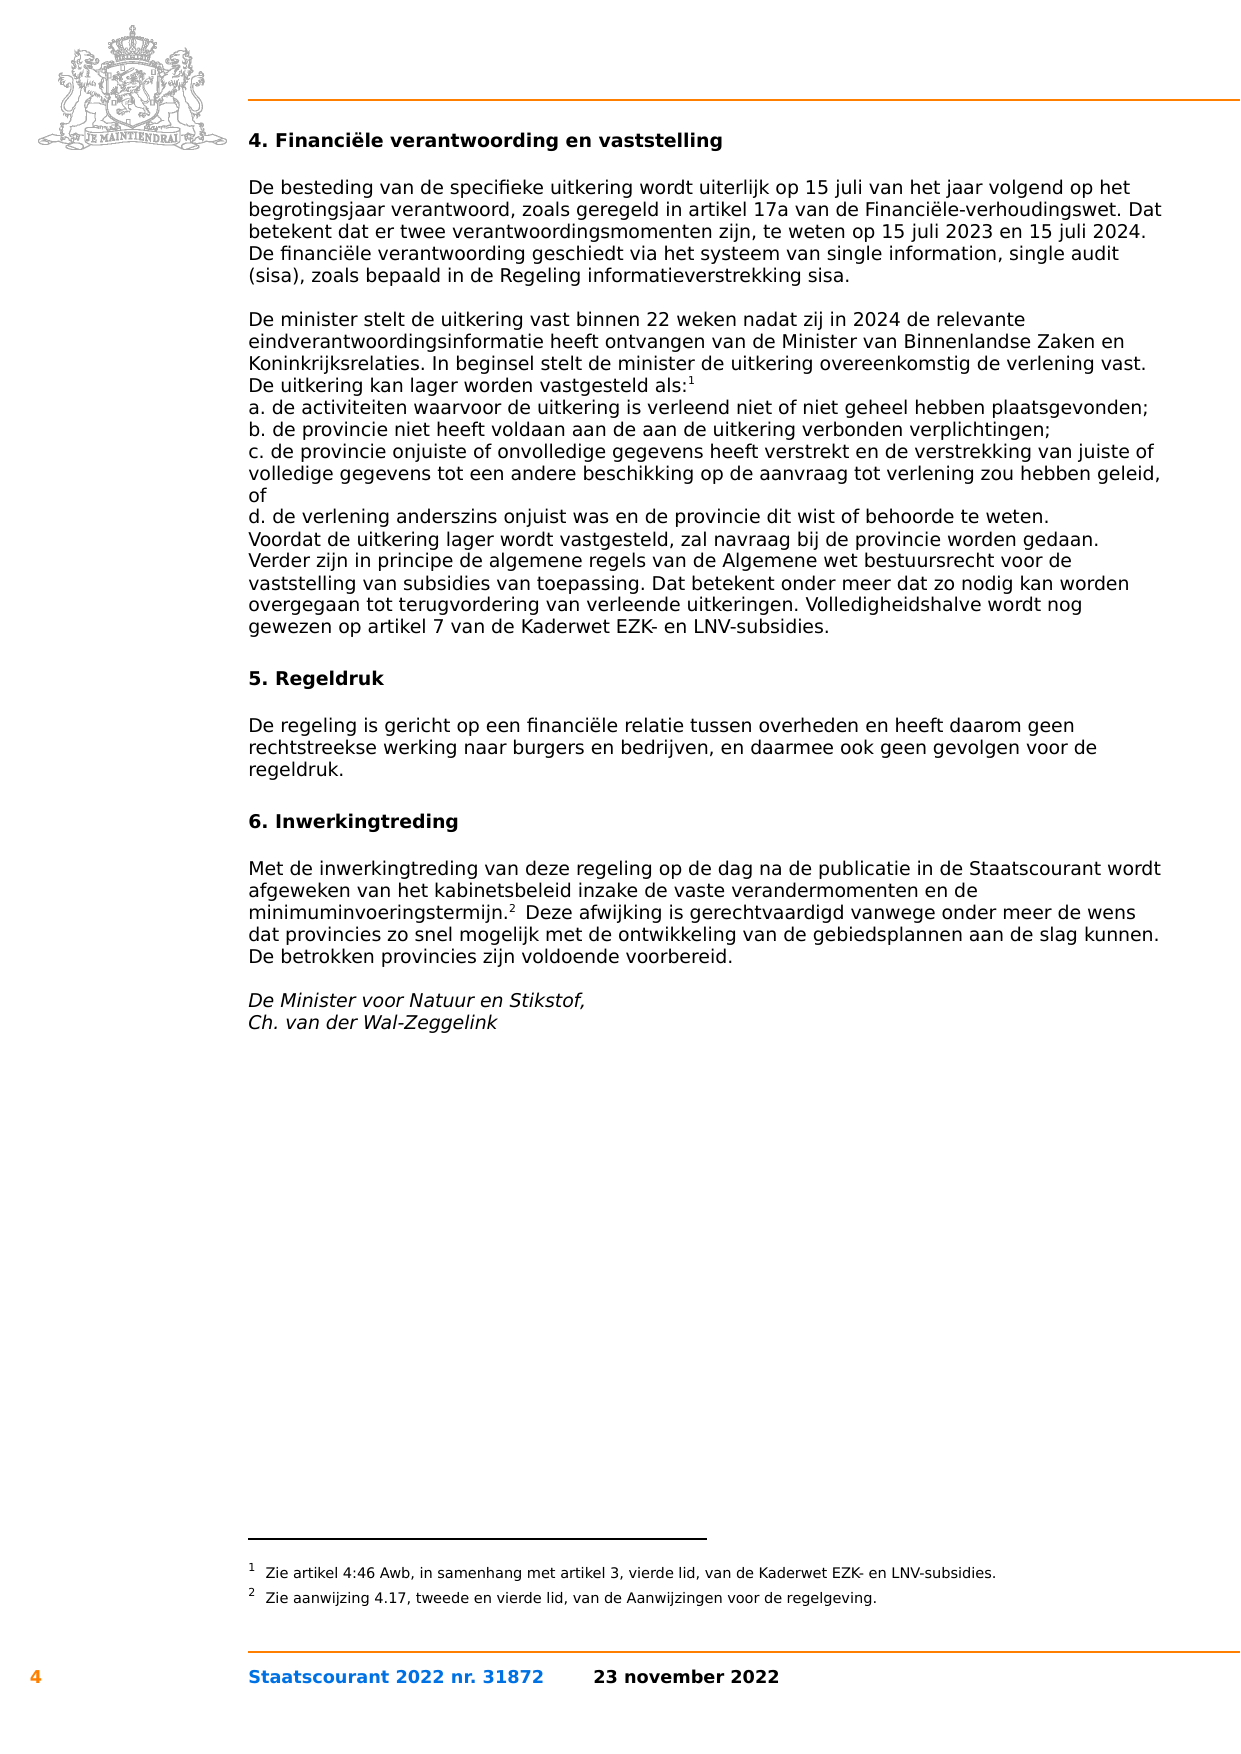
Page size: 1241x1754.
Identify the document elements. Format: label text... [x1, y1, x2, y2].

text Voordat de uitkering lager wordt vastgesteld, zal navraag bij de provincie worden gedaan. Verder zijn in principe de algemene regels van de Algemene wet bestuursrecht voor de vaststelling van subsidies van toepassing. Dat betekent onder meer dat zo nodig kan worden overgegaan tot terugvordering van verleende uitkeringen. Volledigheidshalve wordt nog gewezen op artikel 7 van de Kaderwet EZK- en LNV-subsidies. [248, 528, 1163, 638]
text a. de activiteiten waarvoor de uitkering is verleend niet of niet geheel hebben plaatsgevonden; [248, 397, 1163, 418]
text Met de inwerkingtreding van deze regeling op de dag na de publicatie in de Staatscourant wordt afgeweken van het kabinetsbeleid inzake de vaste verandermomenten en de minimuminvoeringstermijn. Deze afwijking is gerechtvaardigd vanwege onder meer de wens dat provincies zo snel mogelijk met de ontwikkeling van de gebiedsplannen aan de slag kunnen. De betrokken provincies zijn voldoende voorbereid. [248, 858, 1163, 968]
text c. de provincie onjuiste of onvolledige gegevens heeft verstrekt en de verstrekking van juiste of volledige gegevens tot een andere beschikking op de aanvraag tot verlening zou hebben geleid, of [248, 441, 1163, 506]
text Zie aanwijzing 4.17, tweede en vierde lid, van de Aanwijzingen voor de regelgeving. [248, 1586, 1163, 1608]
subtitle 4. Financiële verantwoording en vaststelling [248, 130, 1163, 152]
text d. de verlening anderszins onjuist was en de provincie dit wist of behoorde te weten. [248, 506, 1163, 528]
picture [38, 25, 227, 150]
subtitle 6. Inwerkingtreding [248, 811, 1163, 833]
text Zie artikel 4:46 Awb, in samenhang met artikel 3, vierde lid, van de Kaderwet EZK- en LNV-subsidies. [248, 1561, 1163, 1583]
text b. de provincie niet heeft voldaan aan de aan de uitkering verbonden verplichtingen; [248, 418, 1163, 441]
text De Minister voor Natuur en Stikstof, Ch. van der Wal-Zeggelink [248, 990, 1163, 1034]
text De minister stelt de uitkering vast binnen 22 weken nadat zij in 2024 de relevante eindverantwoordingsinformatie heeft ontvangen van de Minister van Binnenlandse Zaken en Koninkrijksrelaties. In beginsel stelt de minister de uitkering overeenkomstig de verlening vast. De uitkering kan lager worden vastgesteld als: [248, 309, 1163, 397]
subtitle 5. Regeldruk [248, 668, 1163, 690]
text De besteding van de specifieke uitkering wordt uiterlijk op 15 juli van het jaar volgend op het begrotingsjaar verantwoord, zoals geregeld in artikel 17a van de Financiële-verhoudingswet. Dat betekent dat er twee verantwoordingsmomenten zijn, te weten op 15 juli 2023 en 15 juli 2024. De financiële verantwoording geschiedt via het systeem van single information, single audit (sisa), zoals bepaald in de Regeling informatieverstrekking sisa. [248, 177, 1163, 287]
text De regeling is gericht op een financiële relatie tussen overheden en heeft daarom geen rechtstreekse werking naar burgers en bedrijven, en daarmee ook geen gevolgen voor de regeldruk. [248, 715, 1163, 781]
